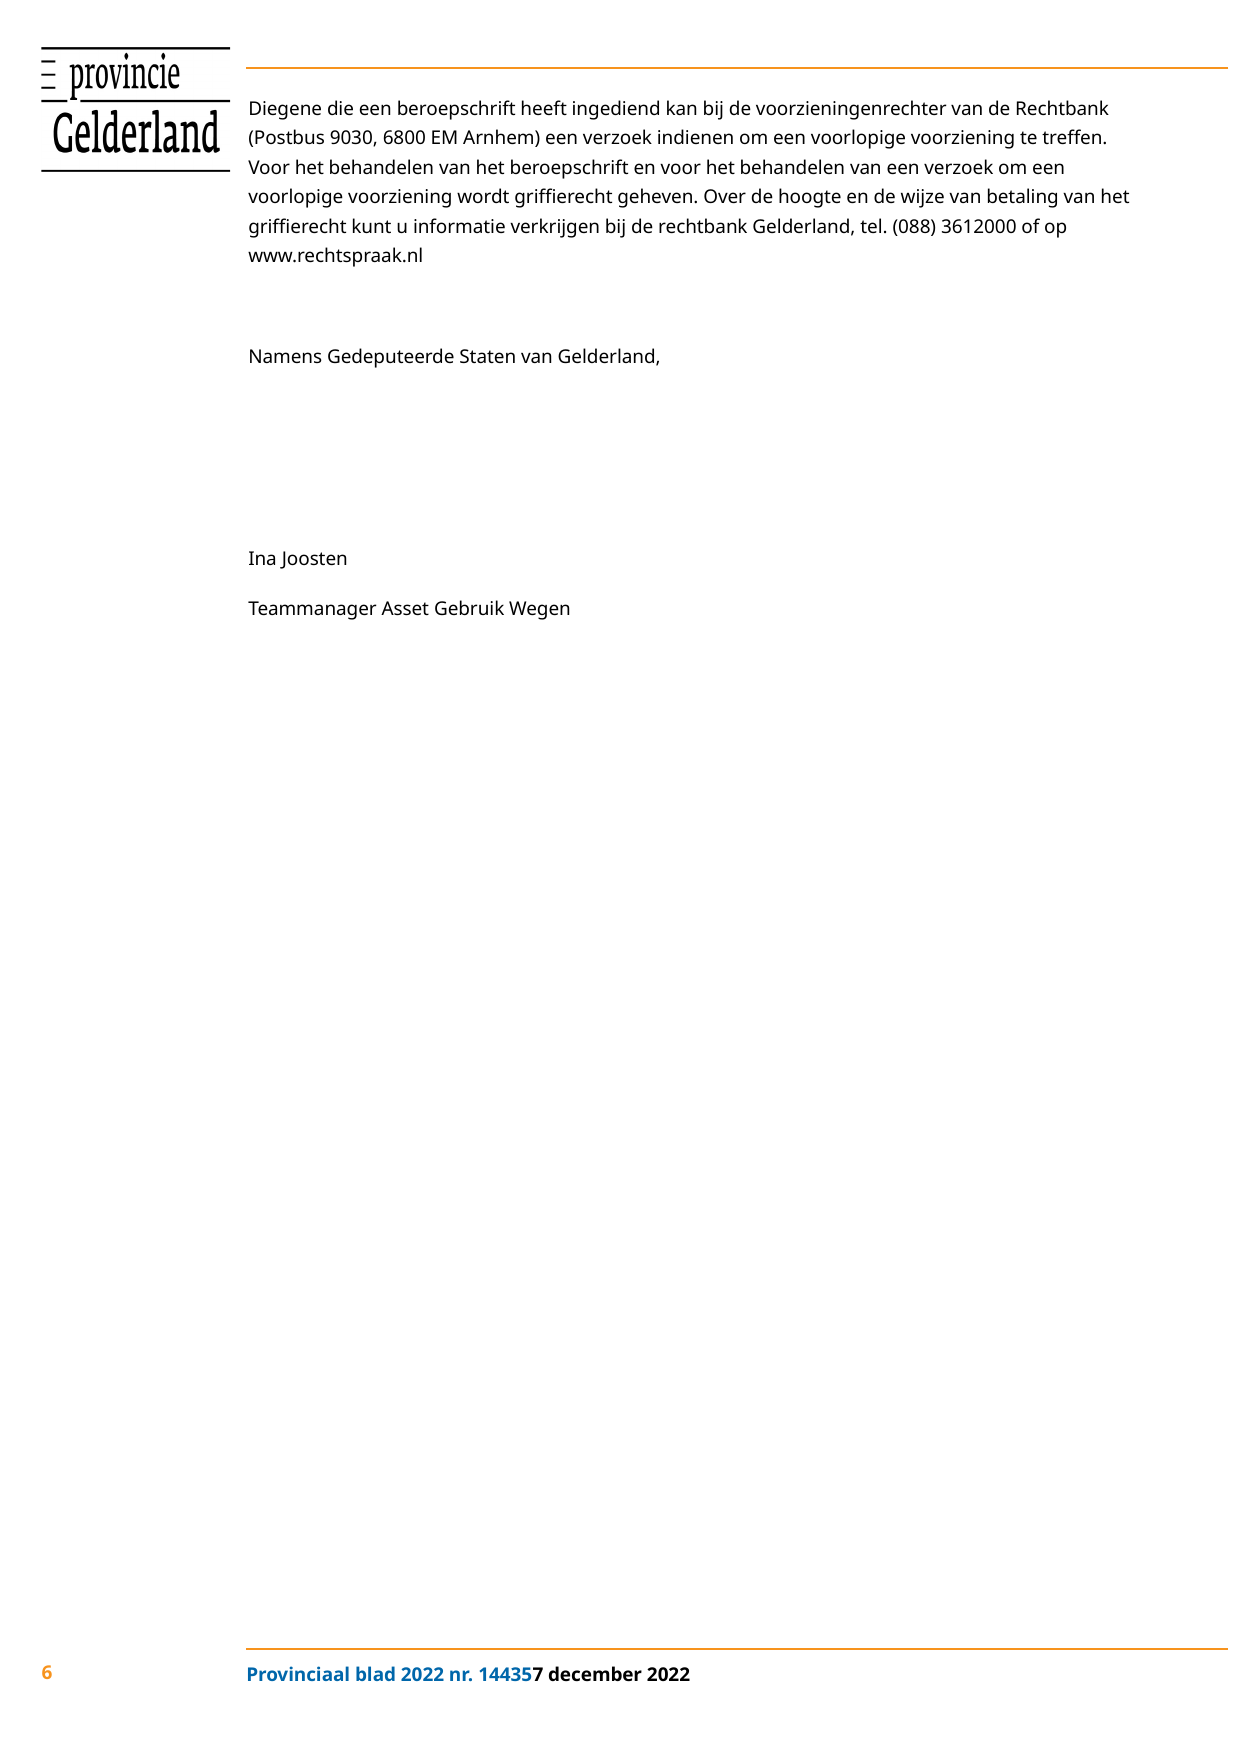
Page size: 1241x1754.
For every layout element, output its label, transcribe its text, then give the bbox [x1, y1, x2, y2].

picture [41, 47, 231, 172]
text Ina Joosten [248, 545, 1152, 571]
text Namens Gedeputeerde Staten van Gelderland, [248, 343, 1152, 369]
text Diegene die een beroepschrift heeft ingediend kan bij de voorzieningenrechter van de Rechtbank (Postbus 9030, 6800 EM Arnhem) een verzoek indienen om een voorlopige voorziening te treffen. Voor het behandelen van het beroepschrift en voor het behandelen van een verzoek om een voorlopige voorziening wordt griffierecht geheven. Over de hoogte en de wijze van betaling van het griffierecht kunt u informatie verkrijgen bij de rechtbank Gelderland, tel. (088) 3612000 of op www.rechtspraak.nl [248, 95, 1152, 268]
text Teammanager Asset Gebruik Wegen [248, 596, 1152, 621]
